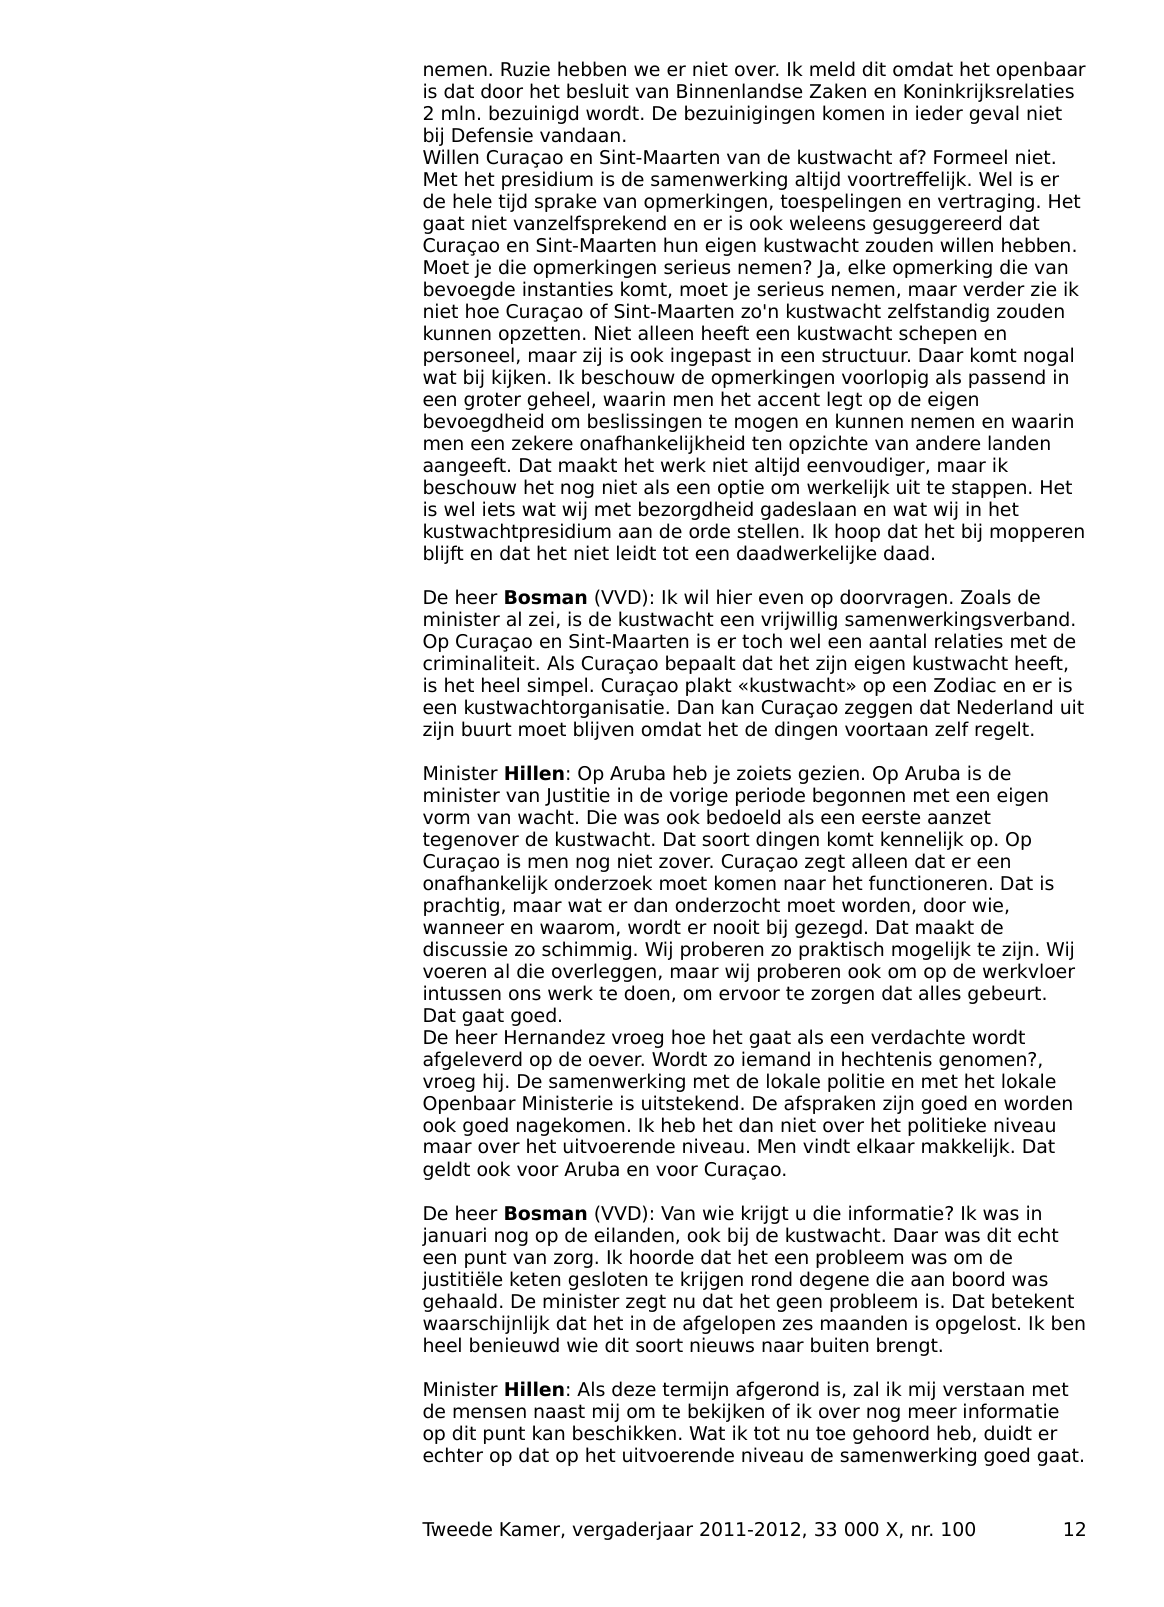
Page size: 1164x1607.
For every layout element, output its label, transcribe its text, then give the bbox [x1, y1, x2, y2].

text Minister Hillen: Op Aruba heb je zoiets gezien. Op Aruba is de minister van Justitie in de vorige periode begonnen met een eigen vorm van wacht. Die was ook bedoeld als een eerste aanzet tegenover de kustwacht. Dat soort dingen komt kennelijk op. Op Curaçao is men nog niet zover. Curaçao zegt alleen dat er een onafhankelijk onderzoek moet komen naar het functioneren. Dat is prachtig, maar wat er dan onderzocht moet worden, door wie, wanneer en waarom, wordt er nooit bij gezegd. Dat maakt de discussie zo schimmig. Wij proberen zo praktisch mogelijk te zijn. Wij voeren al die overleggen, maar wij proberen ook om op de werkvloer intussen ons werk te doen, om ervoor te zorgen dat alles gebeurt. Dat gaat goed. [422, 763, 1087, 1027]
text Minister Hillen: Als deze termijn afgerond is, zal ik mij verstaan met de mensen naast mij om te bekijken of ik over nog meer informatie op dit punt kan beschikken. Wat ik tot nu toe gehoord heb, duidt er echter op dat op het uitvoerende niveau de samenwerking goed gaat. [422, 1379, 1087, 1467]
text De heer Bosman (VVD): Van wie krijgt u die informatie? Ik was in januari nog op de eilanden, ook bij de kustwacht. Daar was dit echt een punt van zorg. Ik hoorde dat het een probleem was om de justitiële keten gesloten te krijgen rond degene die aan boord was gehaald. De minister zegt nu dat het geen probleem is. Dat betekent waarschijnlijk dat het in de afgelopen zes maanden is opgelost. Ik ben heel benieuwd wie dit soort nieuws naar buiten brengt. [422, 1203, 1087, 1356]
text De heer Bosman (VVD): Ik wil hier even op doorvragen. Zoals de minister al zei, is de kustwacht een vrijwillig samenwerkingsverband. Op Curaçao en Sint-Maarten is er toch wel een aantal relaties met de criminaliteit. Als Curaçao bepaalt dat het zijn eigen kustwacht heeft, is het heel simpel. Curaçao plakt «kustwacht» op een Zodiac en er is een kustwachtorganisatie. Dan kan Curaçao zeggen dat Nederland uit zijn buurt moet blijven omdat het de dingen voortaan zelf regelt. [422, 587, 1087, 741]
text nemen. Ruzie hebben we er niet over. Ik meld dit omdat het openbaar is dat door het besluit van Binnenlandse Zaken en Koninkrijksrelaties 2 mln. bezuinigd wordt. De bezuinigingen komen in ieder geval niet bij Defensie vandaan. [422, 59, 1087, 147]
text Willen Curaçao en Sint-Maarten van de kustwacht af? Formeel niet. Met het presidium is de samenwerking altijd voortreffelijk. Wel is er de hele tijd sprake van opmerkingen, toespelingen en vertraging. Het gaat niet vanzelfsprekend en er is ook weleens gesuggereerd dat Curaçao en Sint-Maarten hun eigen kustwacht zouden willen hebben. Moet je die opmerkingen serieus nemen? Ja, elke opmerking die van bevoegde instanties komt, moet je serieus nemen, maar verder zie ik niet hoe Curaçao of Sint-Maarten zo'n kustwacht zelfstandig zouden kunnen opzetten. Niet alleen heeft een kustwacht schepen en personeel, maar zij is ook ingepast in een structuur. Daar komt nogal wat bij kijken. Ik beschouw de opmerkingen voorlopig als passend in een groter geheel, waarin men het accent legt op de eigen bevoegdheid om beslissingen te mogen en kunnen nemen en waarin men een zekere onafhankelijkheid ten opzichte van andere landen aangeeft. Dat maakt het werk niet altijd eenvoudiger, maar ik beschouw het nog niet als een optie om werkelijk uit te stappen. Het is wel iets wat wij met bezorgdheid gadeslaan en wat wij in het kustwachtpresidium aan de orde stellen. Ik hoop dat het bij mopperen blijft en dat het niet leidt tot een daadwerkelijke daad. [422, 147, 1087, 564]
text De heer Hernandez vroeg hoe het gaat als een verdachte wordt afgeleverd op de oever. Wordt zo iemand in hechtenis genomen?, vroeg hij. De samenwerking met de lokale politie en met het lokale Openbaar Ministerie is uitstekend. De afspraken zijn goed en worden ook goed nagekomen. Ik heb het dan niet over het politieke niveau maar over het uitvoerende niveau. Men vindt elkaar makkelijk. Dat geldt ook voor Aruba en voor Curaçao. [422, 1027, 1087, 1180]
